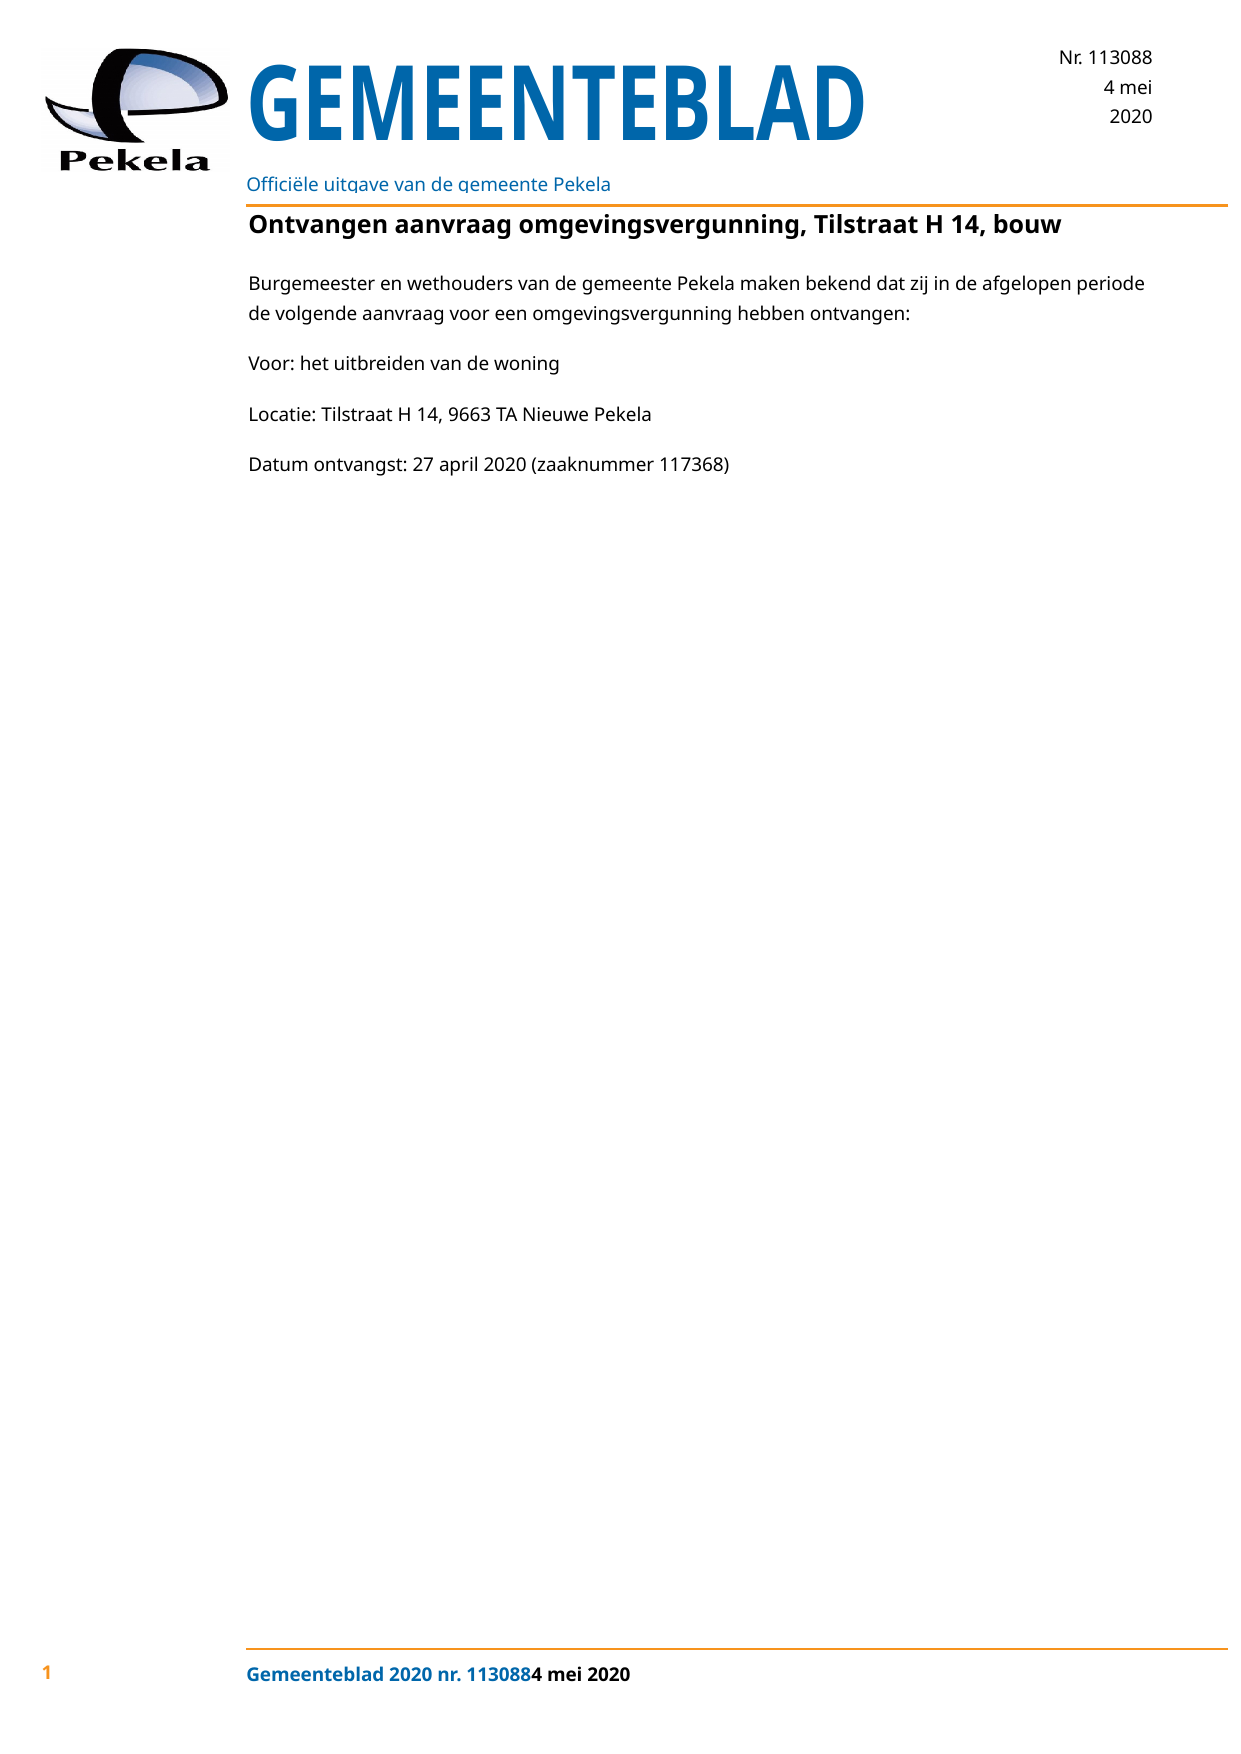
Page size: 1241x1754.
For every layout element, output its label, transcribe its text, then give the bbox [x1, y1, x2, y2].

text Voor: het uitbreiden van de woning [248, 350, 1152, 376]
text Ontvangen aanvraag omgevingsvergunning, Tilstraat H 14, bouw [248, 207, 1152, 241]
picture [41, 47, 231, 172]
text Burgemeester en wethouders van de gemeente Pekela maken bekend dat zij in de afgelopen periode de volgende aanvraag voor een omgevingsvergunning hebben ontvangen: [248, 270, 1152, 326]
text Datum ontvangst: 27 april 2020 (zaaknummer 117368) [248, 451, 1152, 477]
text Locatie: Tilstraat H 14, 9663 TA Nieuwe Pekela [248, 401, 1152, 426]
